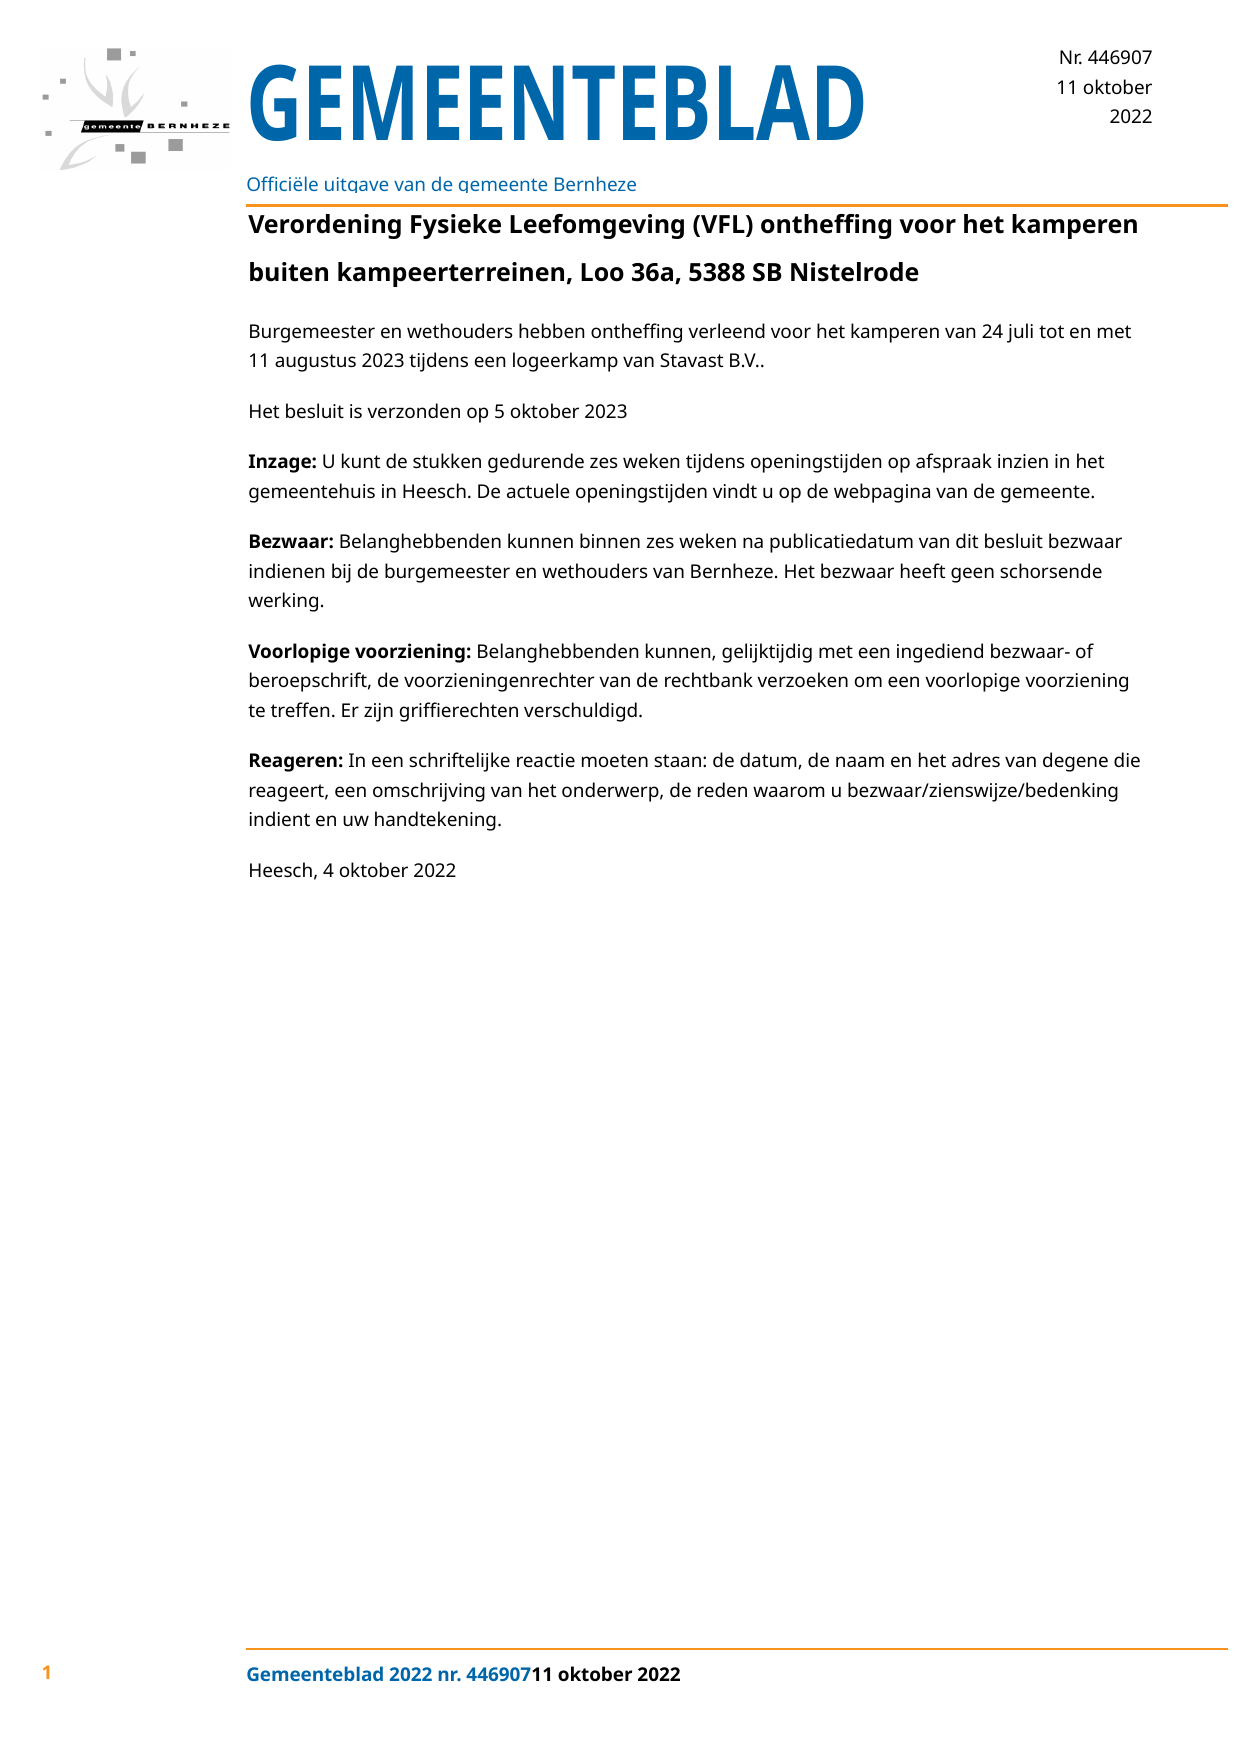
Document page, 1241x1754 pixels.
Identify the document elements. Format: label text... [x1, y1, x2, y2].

text Bezwaar: Belanghebbenden kunnen binnen zes weken na publicatiedatum van dit besluit bezwaar indienen bij de burgemeester en wethouders van Bernheze. Het bezwaar heeft geen schorsende werking. [248, 528, 1152, 613]
text Inzage: U kunt de stukken gedurende zes weken tijdens openingstijden op afspraak inzien in het gemeentehuis in Heesch. De actuele openingstijden vindt u op de webpagina van de gemeente. [248, 448, 1152, 504]
text Burgemeester en wethouders hebben ontheffing verleend voor het kamperen van 24 juli tot en met 11 augustus 2023 tijdens een logeerkamp van Stavast B.V.. [248, 318, 1152, 373]
text Heesch, 4 oktober 2022 [248, 857, 1152, 883]
text Voorlopige voorziening: Belanghebbenden kunnen, gelijktijdig met een ingediend bezwaar- of beroepschrift, de voorzieningenrechter van de rechtbank verzoeken om een voorlopige voorziening te treffen. Er zijn griffierechten verschuldigd. [248, 638, 1152, 723]
picture [41, 47, 231, 172]
text Reageren: In een schriftelijke reactie moeten staan: de datum, de naam en het adres van degene die reageert, een omschrijving van het onderwerp, de reden waarom u bezwaar/zienswijze/bedenking indient en uw handtekening. [248, 747, 1152, 832]
text Verordening Fysieke Leefomgeving (VFL) ontheffing voor het kamperen buiten kampeerterreinen, Loo 36a, 5388 SB Nistelrode [248, 207, 1152, 288]
text Het besluit is verzonden op 5 oktober 2023 [248, 398, 1152, 424]
